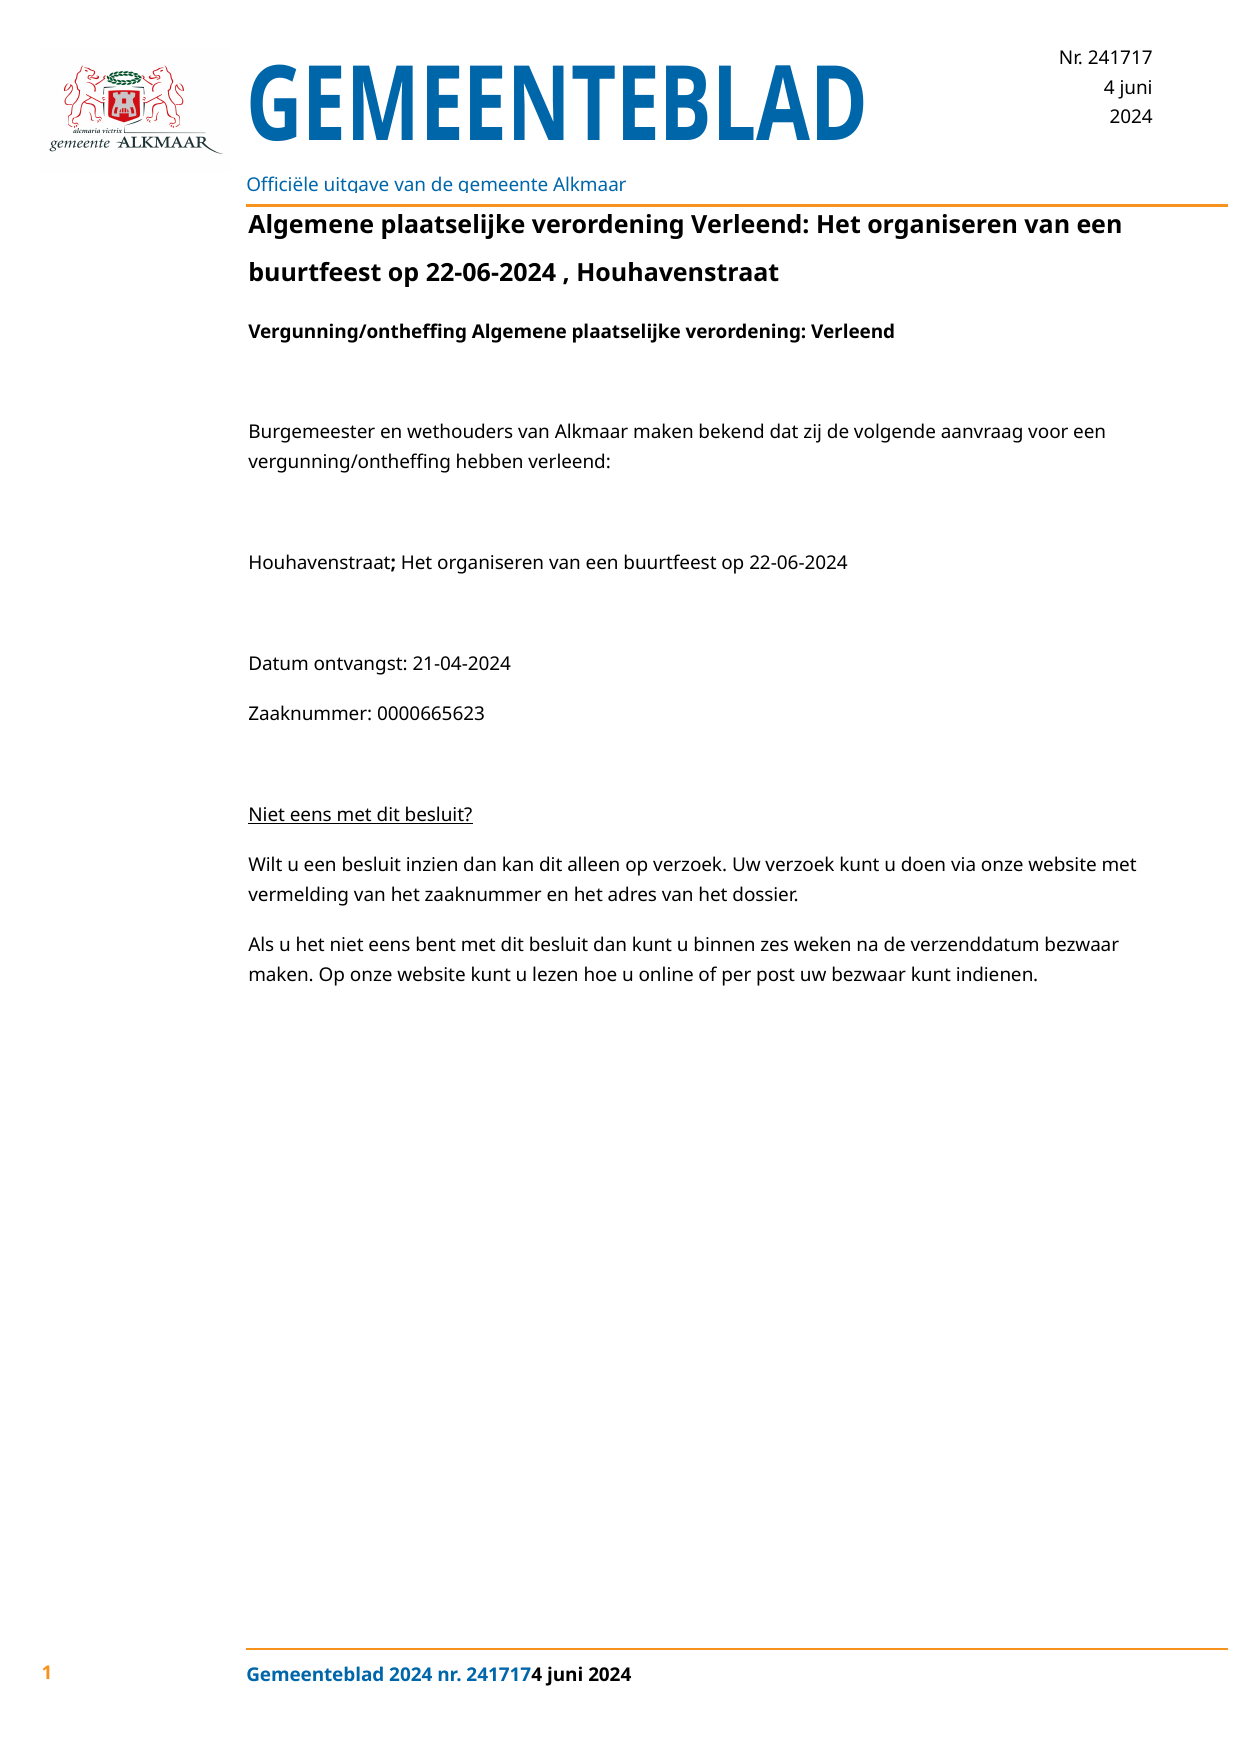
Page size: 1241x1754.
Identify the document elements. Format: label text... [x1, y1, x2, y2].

text Burgemeester en wethouders van Alkmaar maken bekend dat zij de volgende aanvraag voor een vergunning/ontheffing hebben verleend: [248, 419, 1152, 474]
text Wilt u een besluit inzien dan kan dit alleen op verzoek. Uw verzoek kunt u doen via onze website met vermelding van het zaaknummer en het adres van het dossier. [248, 852, 1152, 907]
text Vergunning/ontheffing Algemene plaatselijke verordening: Verleend [248, 318, 1152, 344]
text Datum ontvangst: 21-04-2024 [248, 650, 1152, 676]
text Houhavenstraat; Het organiseren van een buurtfeest op 22-06-2024 [248, 549, 1152, 575]
text Als u het niet eens bent met dit besluit dan kunt u binnen zes weken na de verzenddatum bezwaar maken. Op onze website kunt u lezen hoe u online of per post uw bezwaar kunt indienen. [248, 932, 1152, 987]
text Niet eens met dit besluit? [248, 801, 1152, 827]
picture [41, 47, 231, 172]
text Algemene plaatselijke verordening Verleend: Het organiseren van een buurtfeest op 22-06-2024 , Houhavenstraat [248, 207, 1152, 288]
text Zaaknummer: 0000665623 [248, 700, 1152, 726]
